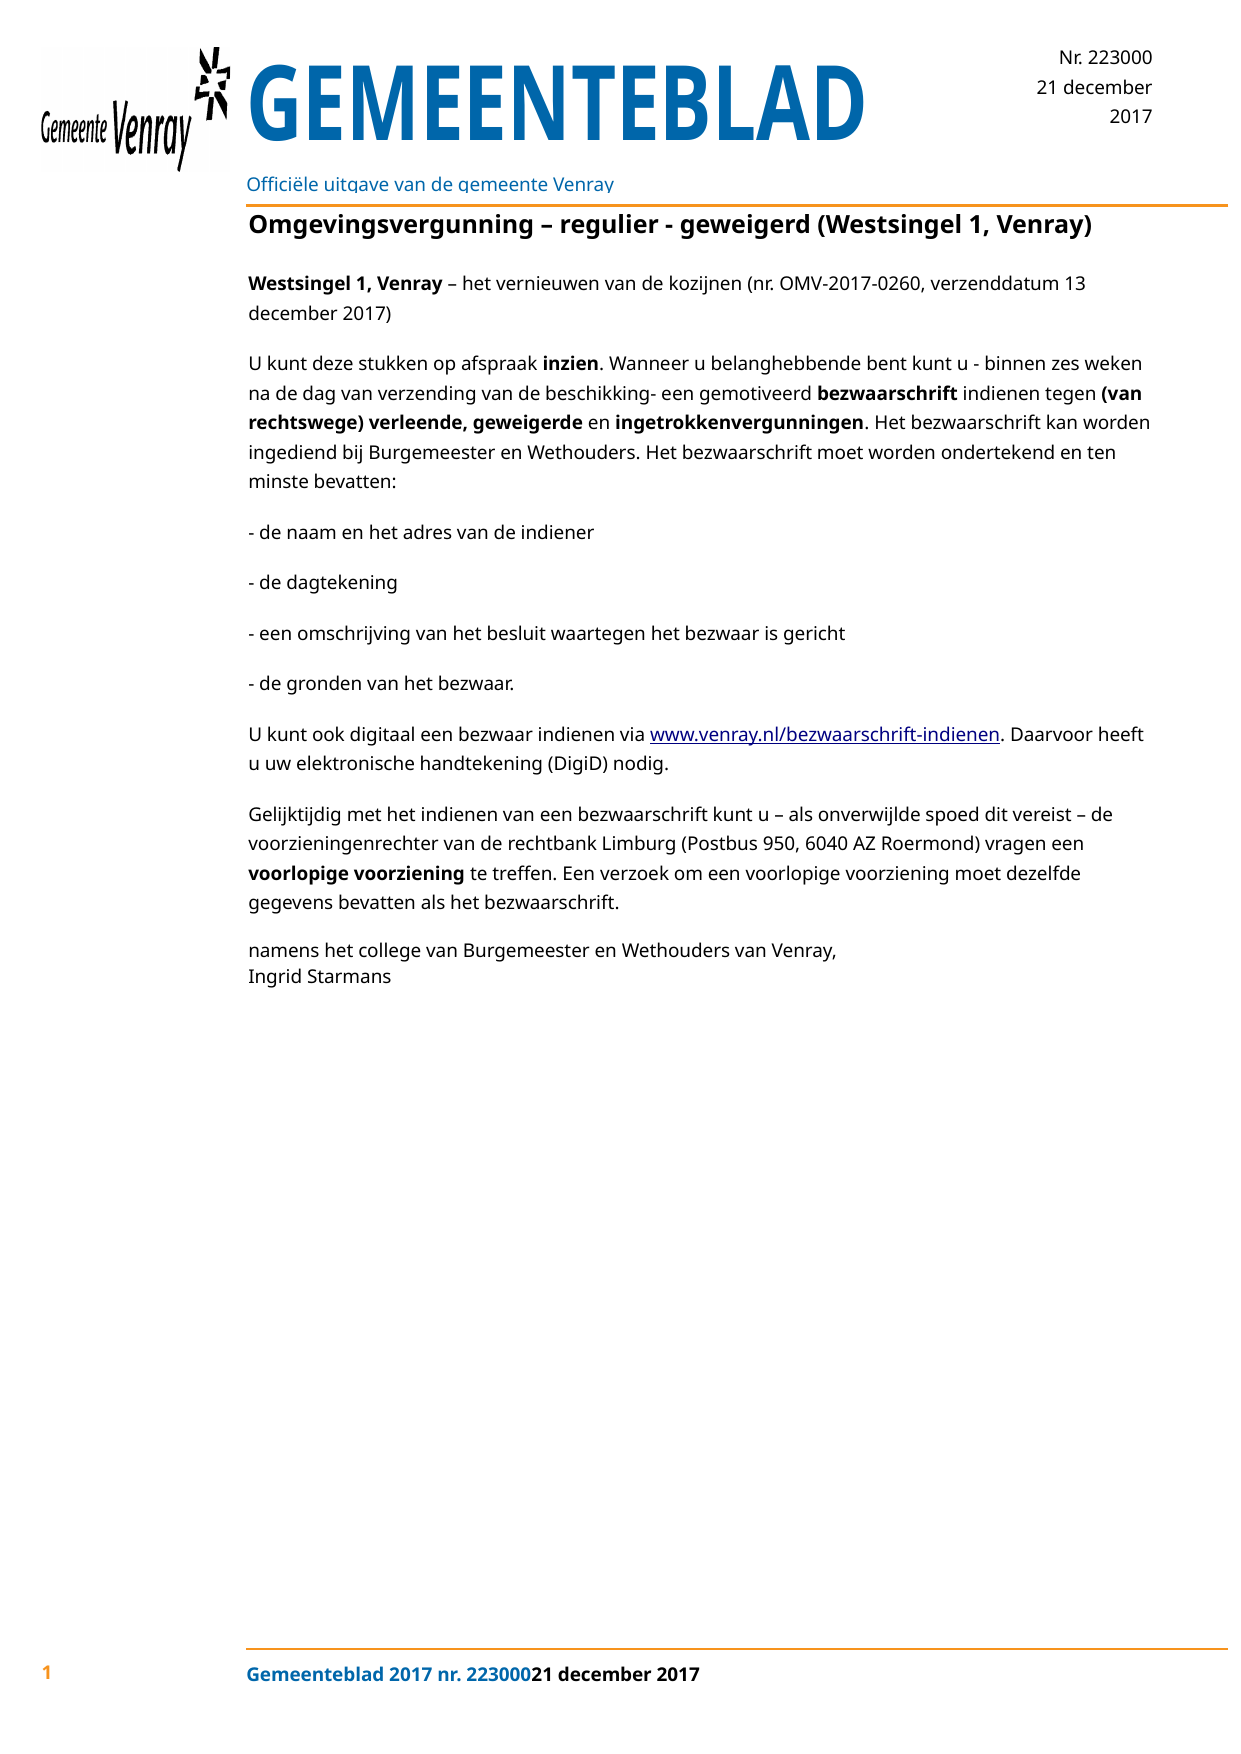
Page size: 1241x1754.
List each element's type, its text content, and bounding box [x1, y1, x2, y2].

text - de dagtekening [248, 569, 1152, 595]
text Gelijktijdig met het indienen van een bezwaarschrift kunt u – als onverwijlde spoed dit vereist – de voorzieningenrechter van de rechtbank Limburg (Postbus 950, 6040 AZ Roermond) vragen een voorlopige voorziening te treffen. Een verzoek om een voorlopige voorziening moet dezelfde gegevens bevatten als het bezwaarschrift. [248, 801, 1152, 915]
text - de naam en het adres van de indiener [248, 519, 1152, 545]
text - een omschrijving van het besluit waartegen het bezwaar is gericht [248, 620, 1152, 646]
text Omgevingsvergunning – regulier - geweigerd (Westsingel 1, Venray) [248, 207, 1152, 241]
text Ingrid Starmans [248, 963, 1152, 989]
text namens het college van Burgemeester en Wethouders van Venray, [248, 937, 1152, 963]
text - de gronden van het bezwaar. [248, 670, 1152, 696]
text Westsingel 1, Venray – het vernieuwen van de kozijnen (nr. OMV-2017-0260, verzenddatum 13 december 2017) [248, 270, 1152, 326]
text U kunt ook digitaal een bezwaar indienen via www.venray.nl/bezwaarschrift-indienen. Daarvoor heeft u uw elektronische handtekening (DigiD) nodig. [248, 721, 1152, 776]
text U kunt deze stukken op afspraak inzien. Wanneer u belanghebbende bent kunt u - binnen zes weken na de dag van verzending van de beschikking- een gemotiveerd bezwaarschrift indienen tegen (van rechtswege) verleende, geweigerde en ingetrokkenvergunningen. Het bezwaarschrift kan worden ingediend bij Burgemeester en Wethouders. Het bezwaarschrift moet worden ondertekend en ten minste bevatten: [248, 350, 1152, 494]
picture [41, 47, 231, 172]
